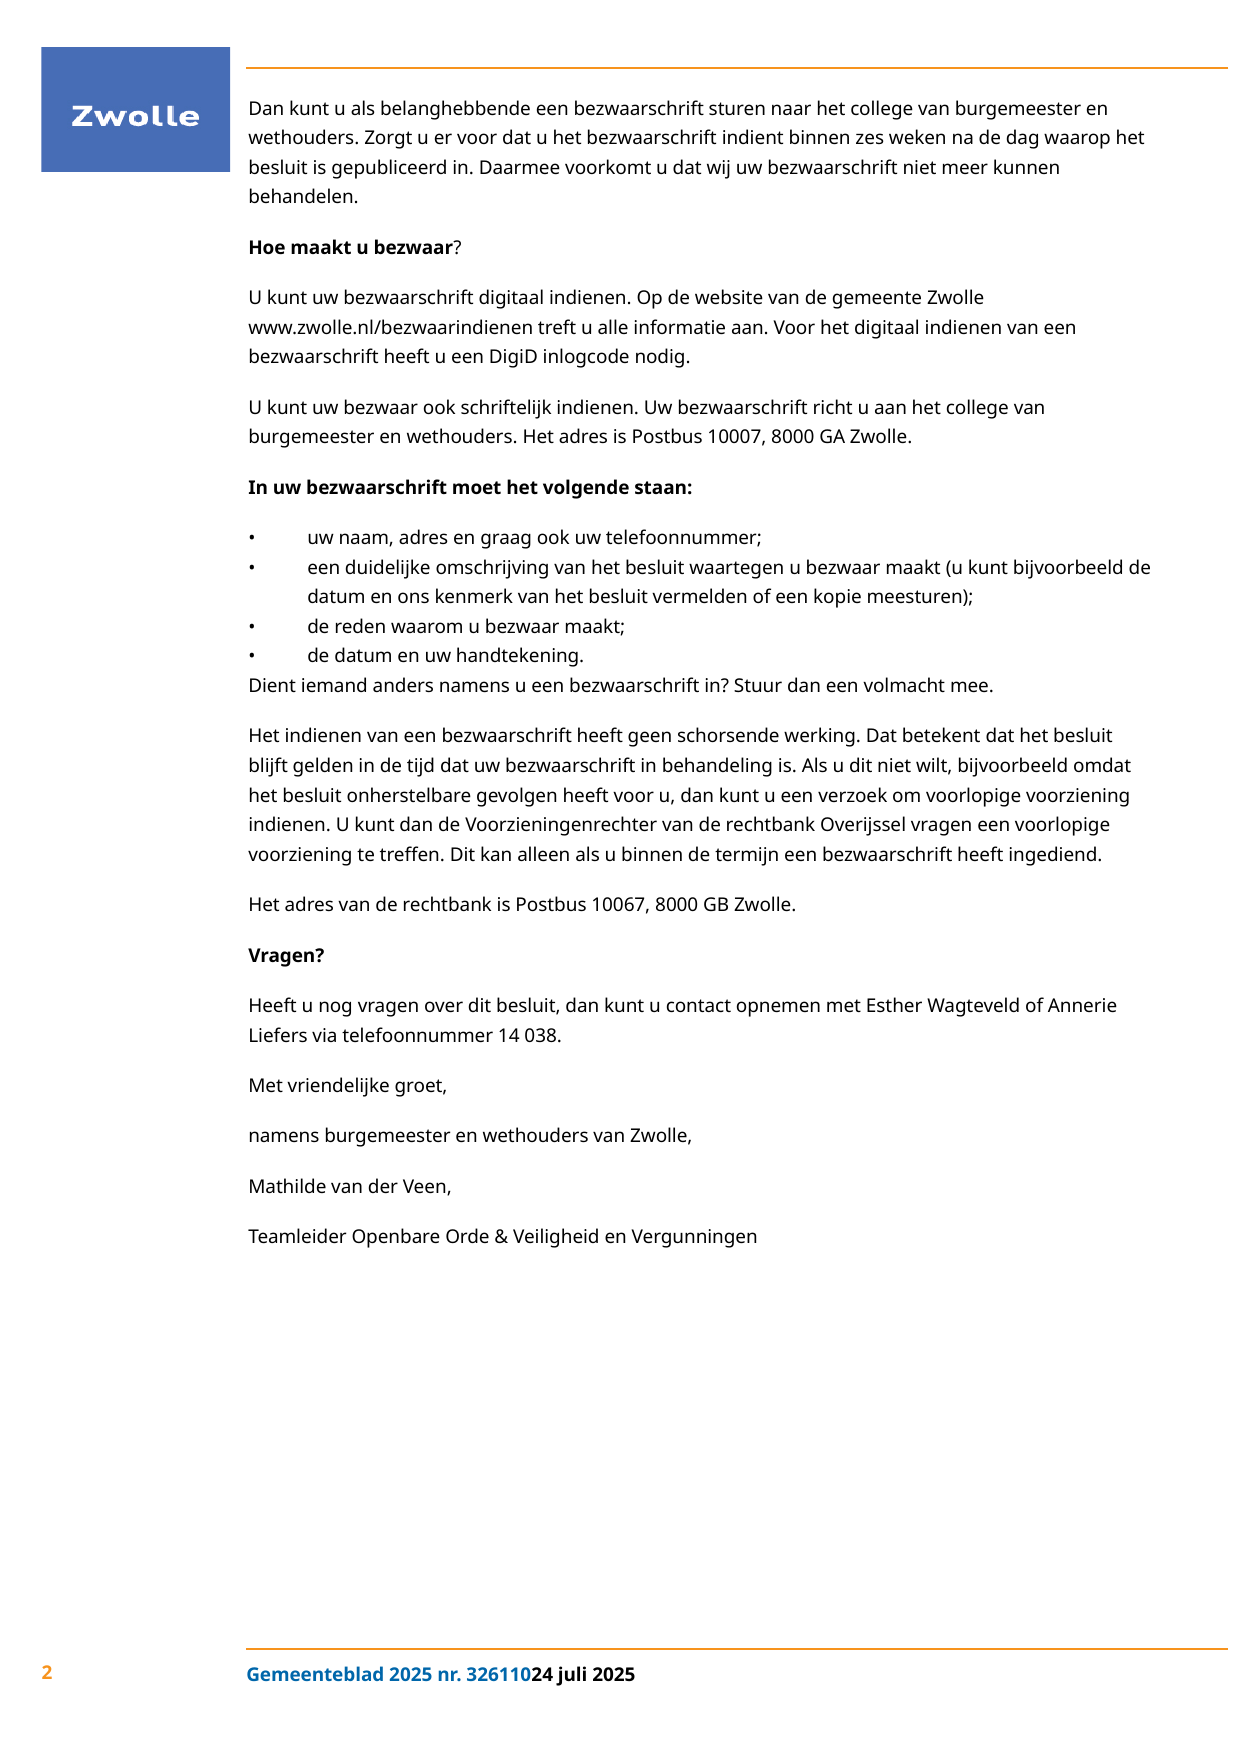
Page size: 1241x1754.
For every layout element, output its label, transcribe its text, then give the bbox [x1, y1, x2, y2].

text Met vriendelijke groet, [248, 1072, 1152, 1098]
text namens burgemeester en wethouders van Zwolle, [248, 1123, 1152, 1148]
picture [41, 47, 231, 172]
text Het adres van de rechtbank is Postbus 10067, 8000 GB Zwolle. [248, 891, 1152, 917]
list uw naam, adres en graag ook uw telefoonnummer; [248, 524, 1152, 550]
text Mathilde van der Veen, [248, 1173, 1152, 1199]
list de reden waarom u bezwaar maakt; [248, 613, 1152, 639]
text Hoe maakt u bezwaar? [248, 234, 1152, 260]
text U kunt uw bezwaar ook schriftelijk indienen. Uw bezwaarschrift richt u aan het college van burgemeester en wethouders. Het adres is Postbus 10007, 8000 GA Zwolle. [248, 394, 1152, 449]
text Dient iemand anders namens u een bezwaarschrift in? Stuur dan een volmacht mee. [248, 672, 1152, 698]
text Heeft u nog vragen over dit besluit, dan kunt u contact opnemen met Esther Wagteveld of Annerie Liefers via telefoonnummer 14 038. [248, 992, 1152, 1048]
text Teamleider Openbare Orde & Veiligheid en Vergunningen [248, 1223, 1152, 1249]
text In uw bezwaarschrift moet het volgende staan: [248, 474, 1152, 500]
text U kunt uw bezwaarschrift digitaal indienen. Op de website van de gemeente Zwolle www.zwolle.nl/bezwaarindienen treft u alle informatie aan. Voor het digitaal indienen van een bezwaarschrift heeft u een DigiD inlogcode nodig. [248, 284, 1152, 369]
text Vragen? [248, 942, 1152, 968]
text Het indienen van een bezwaarschrift heeft geen schorsende werking. Dat betekent dat het besluit blijft gelden in de tijd dat uw bezwaarschrift in behandeling is. Als u dit niet wilt, bijvoorbeeld omdat het besluit onherstelbare gevolgen heeft voor u, dan kunt u een verzoek om voorlopige voorziening indienen. U kunt dan de Voorzieningenrechter van de rechtbank Overijssel vragen een voorlopige voorziening te treffen. Dit kan alleen als u binnen de termijn een bezwaarschrift heeft ingediend. [248, 723, 1152, 867]
text Dan kunt u als belanghebbende een bezwaarschrift sturen naar het college van burgemeester en wethouders. Zorgt u er voor dat u het bezwaarschrift indient binnen zes weken na de dag waarop het besluit is gepubliceerd in. Daarmee voorkomt u dat wij uw bezwaarschrift niet meer kunnen behandelen. [248, 95, 1152, 209]
list de datum en uw handtekening. [248, 643, 1152, 668]
list een duidelijke omschrijving van het besluit waartegen u bezwaar maakt (u kunt bijvoorbeeld de datum en ons kenmerk van het besluit vermelden of een kopie meesturen); [248, 554, 1152, 609]
